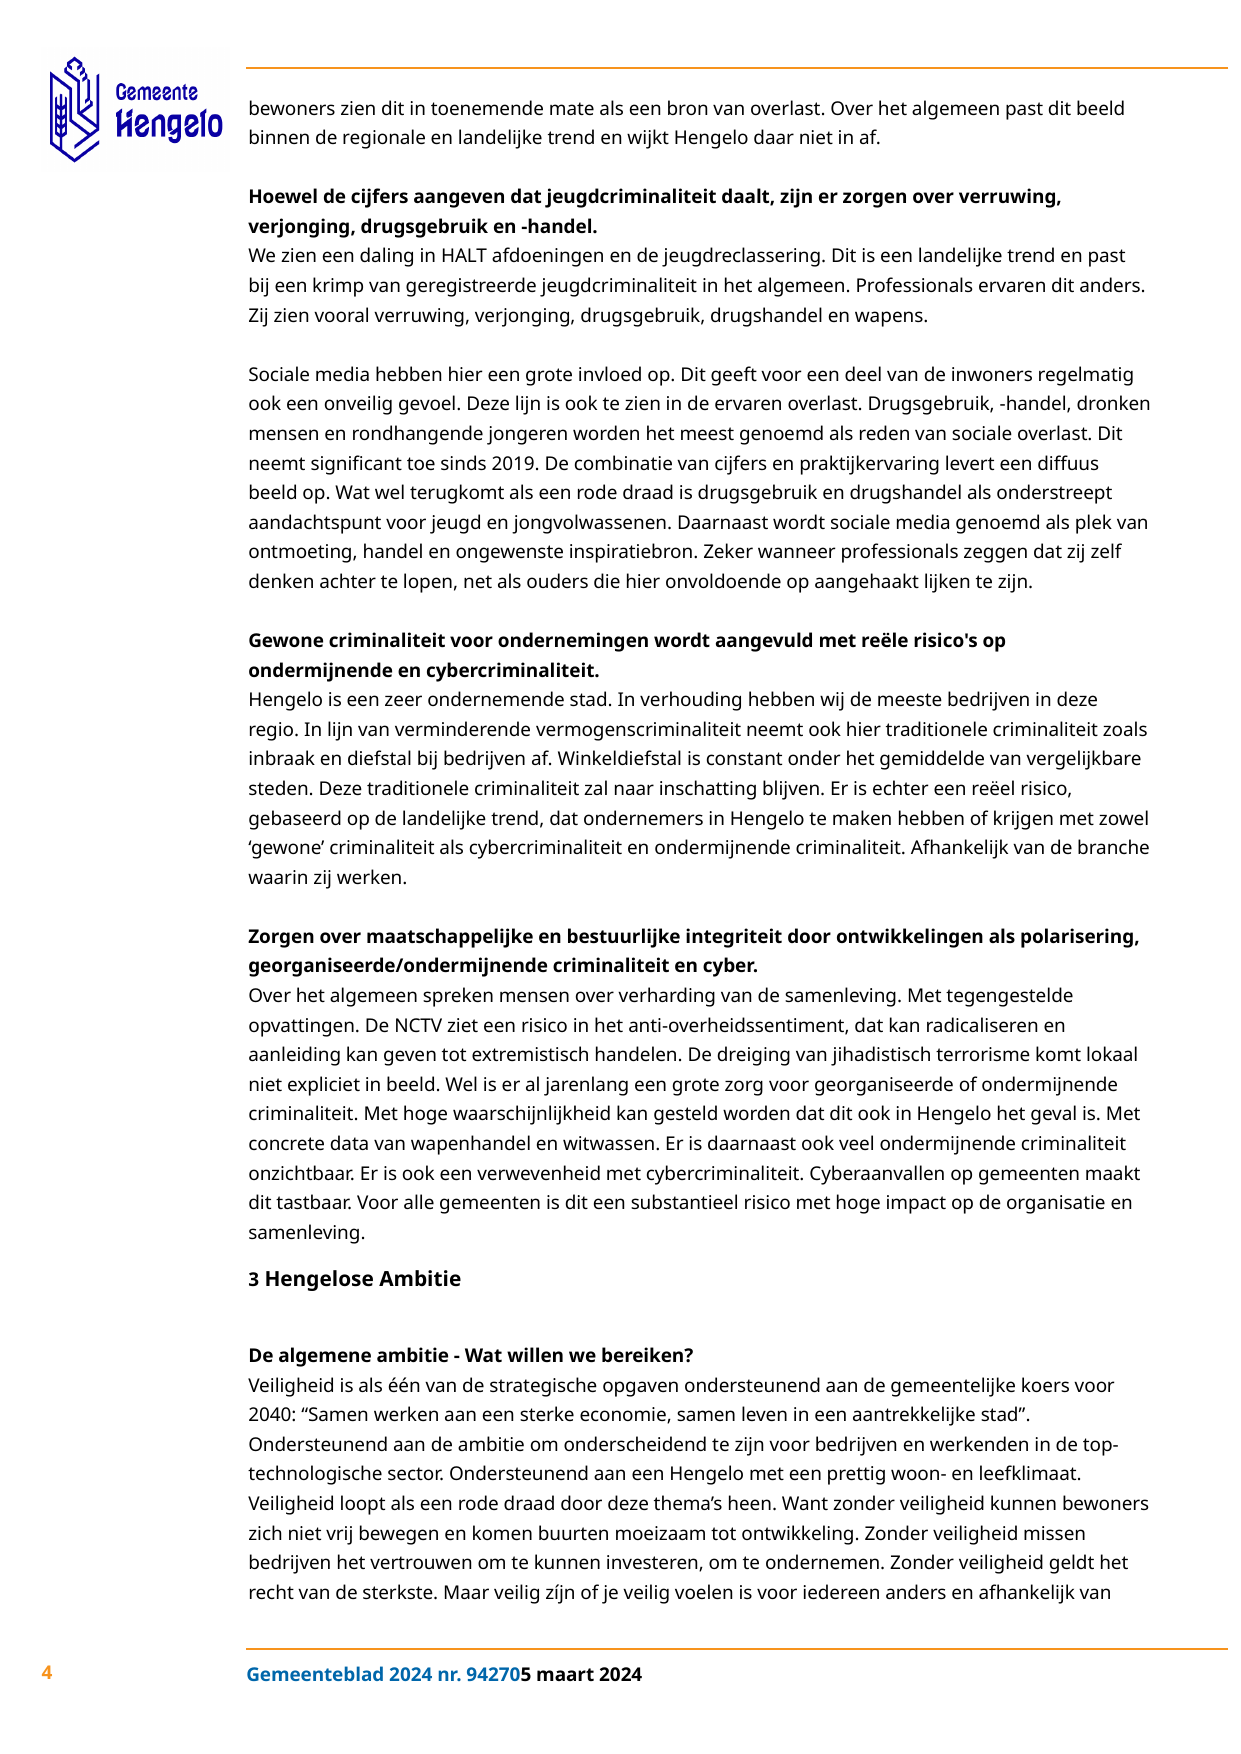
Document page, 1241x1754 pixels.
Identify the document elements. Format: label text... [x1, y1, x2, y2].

text Gewone criminaliteit voor ondernemingen wordt aangevuld met reële risico's op ondermijnende en cybercriminaliteit. [248, 627, 1152, 683]
text Over het algemeen spreken mensen over verharding van de samenleving. Met tegengestelde opvattingen. De NCTV ziet een risico in het anti-overheidssentiment, dat kan radicaliseren en aanleiding kan geven tot extremistisch handelen. De dreiging van jihadistisch terrorisme komt lokaal niet expliciet in beeld. Wel is er al jarenlang een grote zorg voor georganiseerde of ondermijnende criminaliteit. Met hoge waarschijnlijkheid kan gesteld worden dat dit ook in Hengelo het geval is. Met concrete data van wapenhandel en witwassen. Er is daarnaast ook veel ondermijnende criminaliteit onzichtbaar. Er is ook een verwevenheid met cybercriminaliteit. Cyberaanvallen op gemeenten maakt dit tastbaar. Voor alle gemeenten is dit een substantieel risico met hoge impact op de organisatie en samenleving. [248, 982, 1152, 1245]
text Zorgen over maatschappelijke en bestuurlijke integriteit door ontwikkelingen als polarisering, georganiseerde/ondermijnende criminaliteit en cyber. [248, 923, 1152, 978]
text Hengelo is een zeer ondernemende stad. In verhouding hebben wij de meeste bedrijven in deze regio. In lijn van verminderende vermogenscriminaliteit neemt ook hier traditionele criminaliteit zoals inbraak en diefstal bij bedrijven af. Winkeldiefstal is constant onder het gemiddelde van vergelijkbare steden. Deze traditionele criminaliteit zal naar inschatting blijven. Er is echter een reëel risico, gebaseerd op de landelijke trend, dat ondernemers in Hengelo te maken hebben of krijgen met zowel ‘gewone’ criminaliteit als cybercriminaliteit en ondermijnende criminaliteit. Afhankelijk van de branche waarin zij werken. [248, 686, 1152, 890]
text Hoewel de cijfers aangeven dat jeugdcriminaliteit daalt, zijn er zorgen over verruwing, verjonging, drugsgebruik en -handel. [248, 183, 1152, 239]
text Sociale media hebben hier een grote invloed op. Dit geeft voor een deel van de inwoners regelmatig ook een onveilig gevoel. Deze lijn is ook te zien in de ervaren overlast. Drugsgebruik, -handel, dronken mensen en rondhangende jongeren worden het meest genoemd als reden van sociale overlast. Dit neemt significant toe sinds 2019. De combinatie van cijfers en praktijkervaring levert een diffuus beeld op. Wat wel terugkomt als een rode draad is drugsgebruik en drugshandel als onderstreept aandachtspunt voor jeugd en jongvolwassenen. Daarnaast wordt sociale media genoemd als plek van ontmoeting, handel en ongewenste inspiratiebron. Zeker wanneer professionals zeggen dat zij zelf denken achter te lopen, net als ouders die hier onvoldoende op aangehaakt lijken te zijn. [248, 361, 1152, 594]
text Veiligheid is als één van de strategische opgaven ondersteunend aan de gemeentelijke koers voor 2040: “Samen werken aan een sterke economie, samen leven in een aantrekkelĳke stad”. Ondersteunend aan de ambitie om onderscheidend te zijn voor bedrijven en werkenden in de top-technologische sector. Ondersteunend aan een Hengelo met een prettig woon- en leefklimaat. Veiligheid loopt als een rode draad door deze thema’s heen. Want zonder veiligheid kunnen bewoners zich niet vrij bewegen en komen buurten moeizaam tot ontwikkeling. Zonder veiligheid missen bedrijven het vertrouwen om te kunnen investeren, om te ondernemen. Zonder veiligheid geldt het recht van de sterkste. Maar veilig zíjn of je veilig voelen is voor iedereen anders en afhankelijk van [248, 1372, 1152, 1605]
text 3 Hengelose Ambitie [248, 1264, 1152, 1293]
text De algemene ambitie - Wat willen we bereiken? [248, 1342, 1152, 1368]
text We zien een daling in HALT afdoeningen en de jeugdreclassering. Dit is een landelijke trend en past bij een krimp van geregistreerde jeugdcriminaliteit in het algemeen. Professionals ervaren dit anders. Zij zien vooral verruwing, verjonging, drugsgebruik, drugshandel en wapens. [248, 243, 1152, 328]
text bewoners zien dit in toenemende mate als een bron van overlast. Over het algemeen past dit beeld binnen de regionale en landelijke trend en wijkt Hengelo daar niet in af. [248, 95, 1152, 150]
picture [41, 47, 231, 172]
